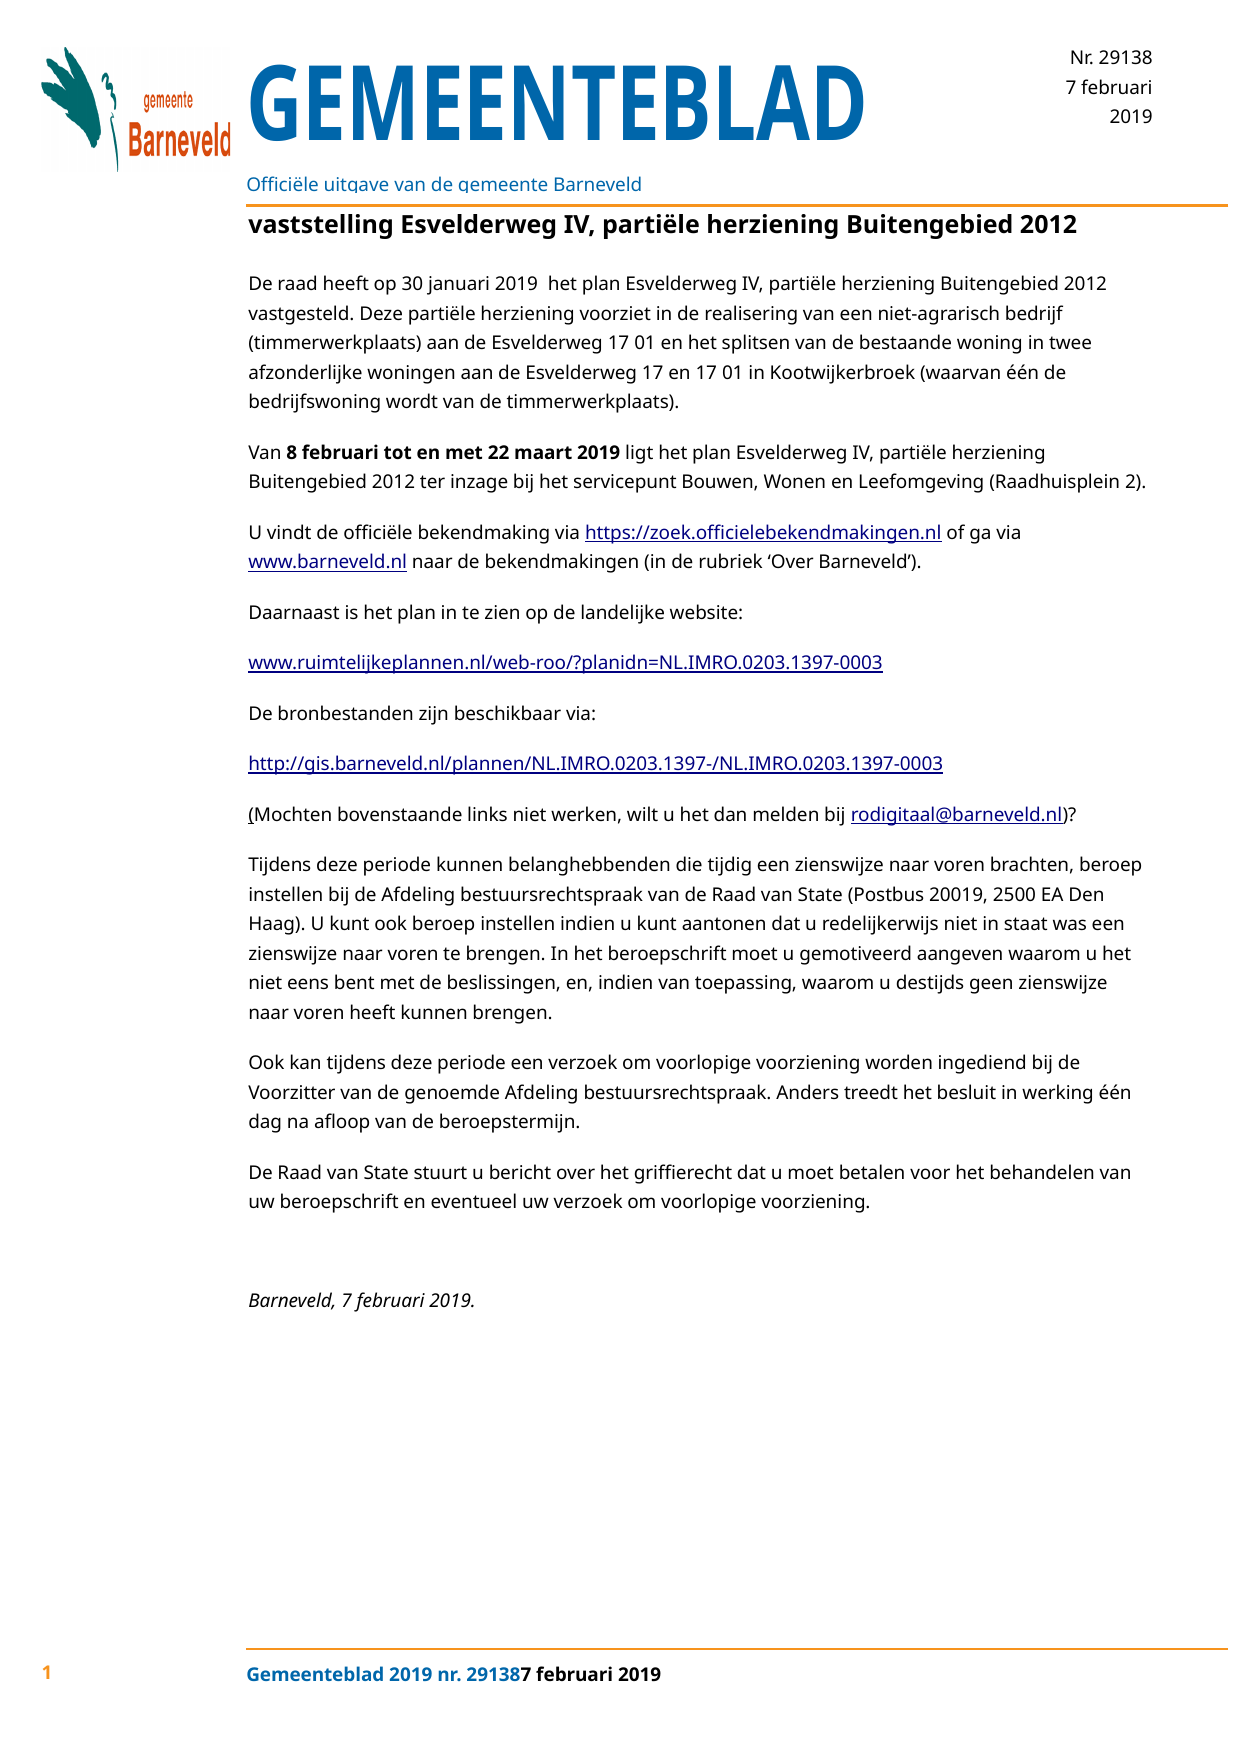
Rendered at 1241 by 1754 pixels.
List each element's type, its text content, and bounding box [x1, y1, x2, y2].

text U vindt de officiële bekendmaking via https://zoek.officielebekendmakingen.nl of ga via www.barneveld.nl naar de bekendmakingen (in de rubriek ‘Over Barneveld’). [248, 519, 1152, 574]
text Daarnaast is het plan in te zien op de landelijke website: [248, 599, 1152, 625]
text De bronbestanden zijn beschikbaar via: [248, 700, 1152, 726]
text (Mochten bovenstaande links niet werken, wilt u het dan melden bij rodigitaal@barneveld.nl)? [248, 801, 1152, 826]
text Van 8 februari tot en met 22 maart 2019 ligt het plan Esvelderweg IV, partiële herziening Buitengebied 2012 ter inzage bij het servicepunt Bouwen, Wonen en Leefomgeving (Raadhuisplein 2). [248, 439, 1152, 494]
text vaststelling Esvelderweg IV, partiële herziening Buitengebied 2012 [248, 207, 1152, 241]
text www.ruimtelijkeplannen.nl/web-roo/?planidn=NL.IMRO.0203.1397-0003 [248, 649, 1152, 675]
text Tijdens deze periode kunnen belanghebbenden die tijdig een zienswijze naar voren brachten, beroep instellen bij de Afdeling bestuursrechtspraak van de Raad van State (Postbus 20019, 2500 EA Den Haag). U kunt ook beroep instellen indien u kunt aantonen dat u redelijkerwijs niet in staat was een zienswijze naar voren te brengen. In het beroepschrift moet u gemotiveerd aangeven waarom u het niet eens bent met de beslissingen, en, indien van toepassing, waarom u destijds geen zienswijze naar voren heeft kunnen brengen. [248, 851, 1152, 1025]
text De raad heeft op 30 januari 2019 het plan Esvelderweg IV, partiële herziening Buitengebied 2012 vastgesteld. Deze partiële herziening voorziet in de realisering van een niet-agrarisch bedrijf (timmerwerkplaats) aan de Esvelderweg 17 01 en het splitsen van de bestaande woning in twee afzonderlijke woningen aan de Esvelderweg 17 en 17 01 in Kootwijkerbroek (waarvan één de bedrijfswoning wordt van de timmerwerkplaats). [248, 270, 1152, 414]
text Ook kan tijdens deze periode een verzoek om voorlopige voorziening worden ingediend bij de Voorzitter van de genoemde Afdeling bestuursrechtspraak. Anders treedt het besluit in werking één dag na afloop van de beroepstermijn. [248, 1049, 1152, 1134]
text Barneveld, 7 februari 2019. [248, 1287, 1152, 1313]
picture [41, 47, 231, 172]
text De Raad van State stuurt u bericht over het griffierecht dat u moet betalen voor het behandelen van uw beroepschrift en eventueel uw verzoek om voorlopige voorziening. [248, 1159, 1152, 1214]
text http://gis.barneveld.nl/plannen/NL.IMRO.0203.1397-/NL.IMRO.0203.1397-0003 [248, 750, 1152, 776]
